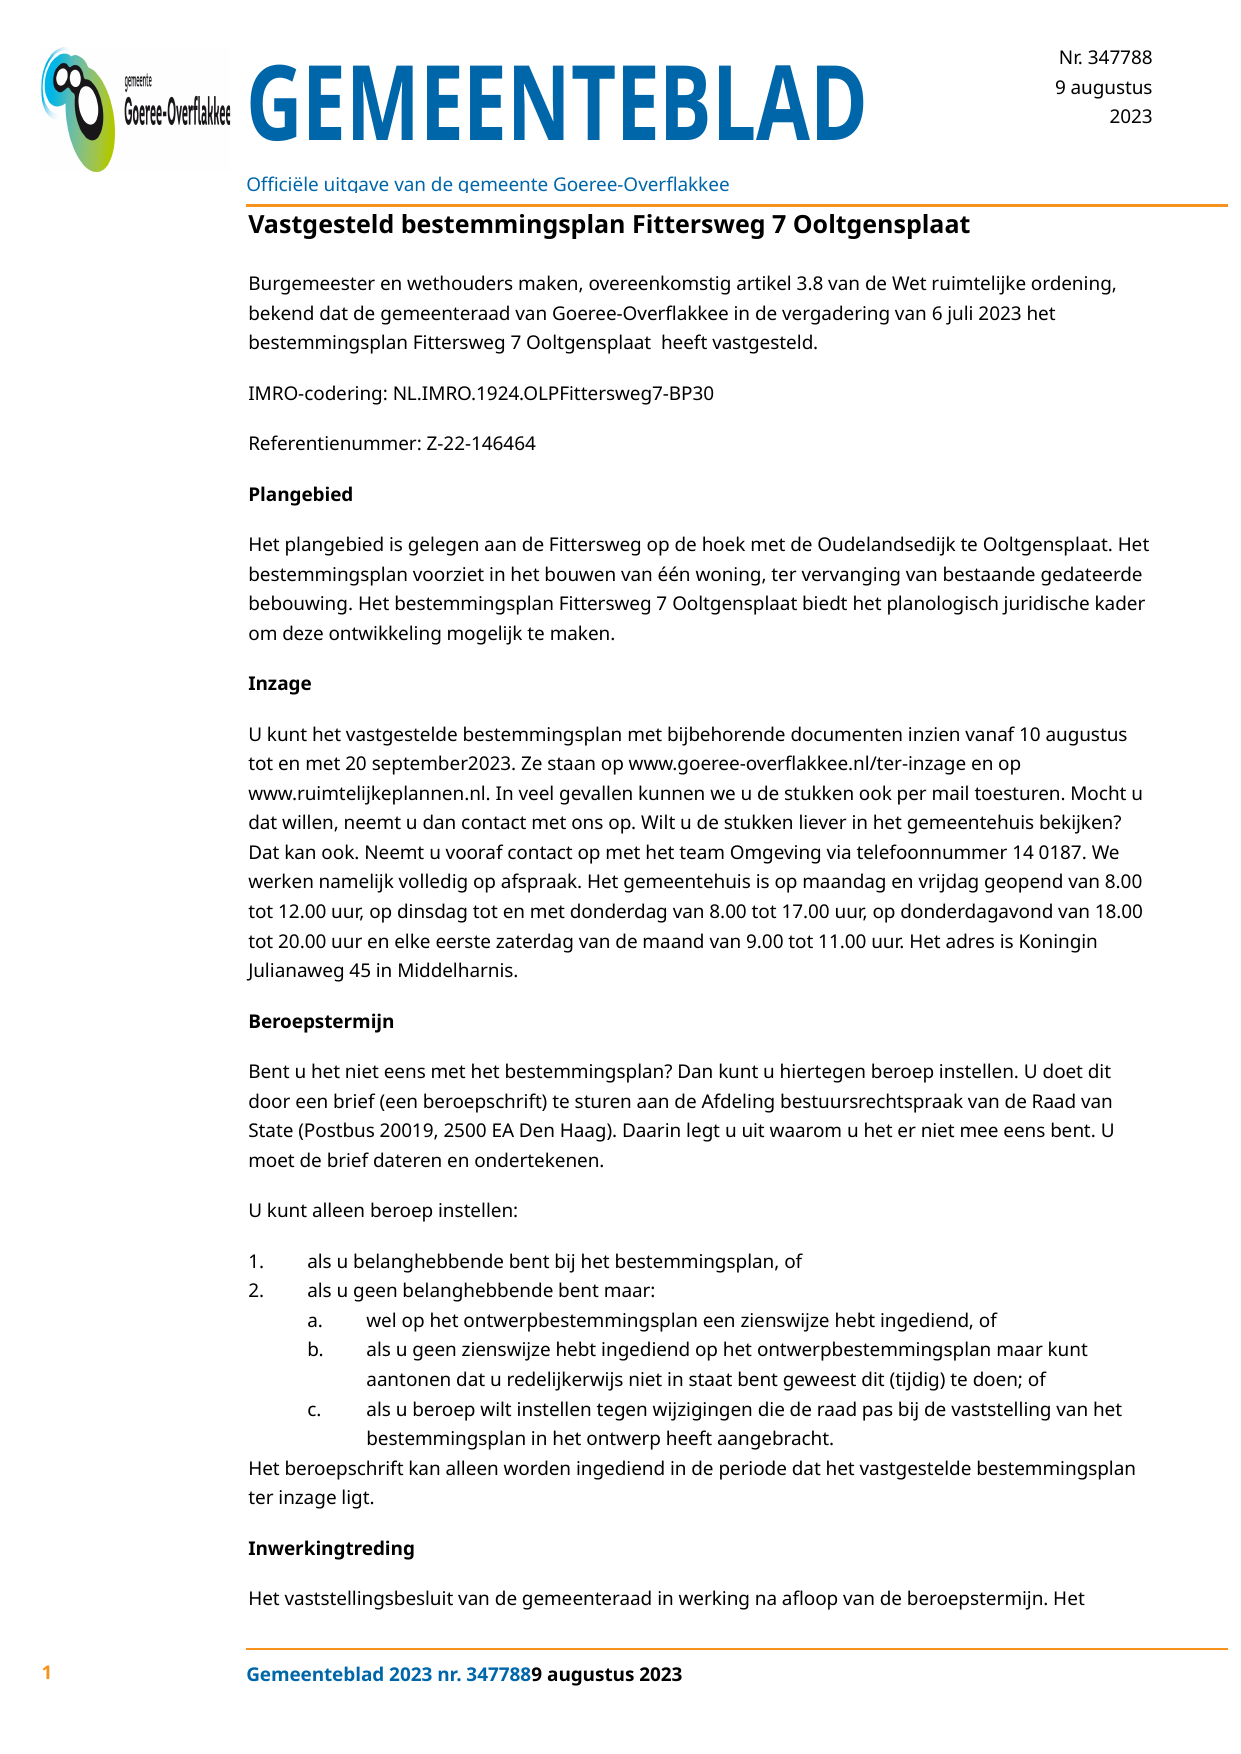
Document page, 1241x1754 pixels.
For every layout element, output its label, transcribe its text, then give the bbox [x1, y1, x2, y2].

list als u belanghebbende bent bij het bestemmingsplan, of [248, 1248, 1152, 1273]
text Referentienummer: Z-22-146464 [248, 430, 1152, 456]
text Burgemeester en wethouders maken, overeenkomstig artikel 3.8 van de Wet ruimtelijke ordening, bekend dat de gemeenteraad van Goeree-Overflakkee in de vergadering van 6 juli 2023 het bestemmingsplan Fittersweg 7 Ooltgensplaat heeft vastgesteld. [248, 270, 1152, 355]
list als u geen zienswijze hebt ingediend op het ontwerpbestemmingsplan maar kunt aantonen dat u redelijkerwijs niet in staat bent geweest dit (tijdig) te doen; of [307, 1337, 1152, 1392]
text Beroepstermijn [248, 1008, 1152, 1033]
text Het vaststellingsbesluit van de gemeenteraad in werking na afloop van de beroepstermijn. Het [248, 1585, 1152, 1611]
list als u beroep wilt instellen tegen wijzigingen die de raad pas bij de vaststelling van het bestemmingsplan in het ontwerp heeft aangebracht. [307, 1396, 1152, 1451]
text U kunt alleen beroep instellen: [248, 1197, 1152, 1223]
text IMRO-codering: NL.IMRO.1924.OLPFittersweg7-BP30 [248, 380, 1152, 406]
list als u geen belanghebbende bent maar: [248, 1277, 1152, 1303]
text U kunt het vastgestelde bestemmingsplan met bijbehorende documenten inzien vanaf 10 augustus tot en met 20 september2023. Ze staan op www.goeree-overflakkee.nl/ter-inzage en op www.ruimtelijkeplannen.nl. In veel gevallen kunnen we u de stukken ook per mail toesturen. Mocht u dat willen, neemt u dan contact met ons op. Wilt u de stukken liever in het gemeentehuis bekijken? Dat kan ook. Neemt u vooraf contact op met het team Omgeving via telefoonnummer 14 0187. We werken namelijk volledig op afspraak. Het gemeentehuis is op maandag en vrijdag geopend van 8.00 tot 12.00 uur, op dinsdag tot en met donderdag van 8.00 tot 17.00 uur, op donderdagavond van 18.00 tot 20.00 uur en elke eerste zaterdag van de maand van 9.00 tot 11.00 uur. Het adres is Koningin Julianaweg 45 in Middelharnis. [248, 721, 1152, 983]
text Het plangebied is gelegen aan de Fittersweg op de hoek met de Oudelandsedijk te Ooltgensplaat. Het bestemmingsplan voorziet in het bouwen van één woning, ter vervanging van bestaande gedateerde bebouwing. Het bestemmingsplan Fittersweg 7 Ooltgensplaat biedt het planologisch juridische kader om deze ontwikkeling mogelijk te maken. [248, 531, 1152, 646]
text Plangebied [248, 481, 1152, 506]
text Bent u het niet eens met het bestemmingsplan? Dan kunt u hiertegen beroep instellen. U doet dit door een brief (een beroepschrift) te sturen aan de Afdeling bestuursrechtspraak van de Raad van State (Postbus 20019, 2500 EA Den Haag). Daarin legt u uit waarom u het er niet mee eens bent. U moet de brief dateren en ondertekenen. [248, 1058, 1152, 1173]
text Inzage [248, 670, 1152, 696]
list wel op het ontwerpbestemmingsplan een zienswijze hebt ingediend, of [307, 1307, 1152, 1333]
picture [41, 47, 231, 172]
text Vastgesteld bestemmingsplan Fittersweg 7 Ooltgensplaat [248, 207, 1152, 241]
text Het beroepschrift kan alleen worden ingediend in de periode dat het vastgestelde bestemmingsplan ter inzage ligt. [248, 1455, 1152, 1510]
text Inwerkingtreding [248, 1535, 1152, 1561]
